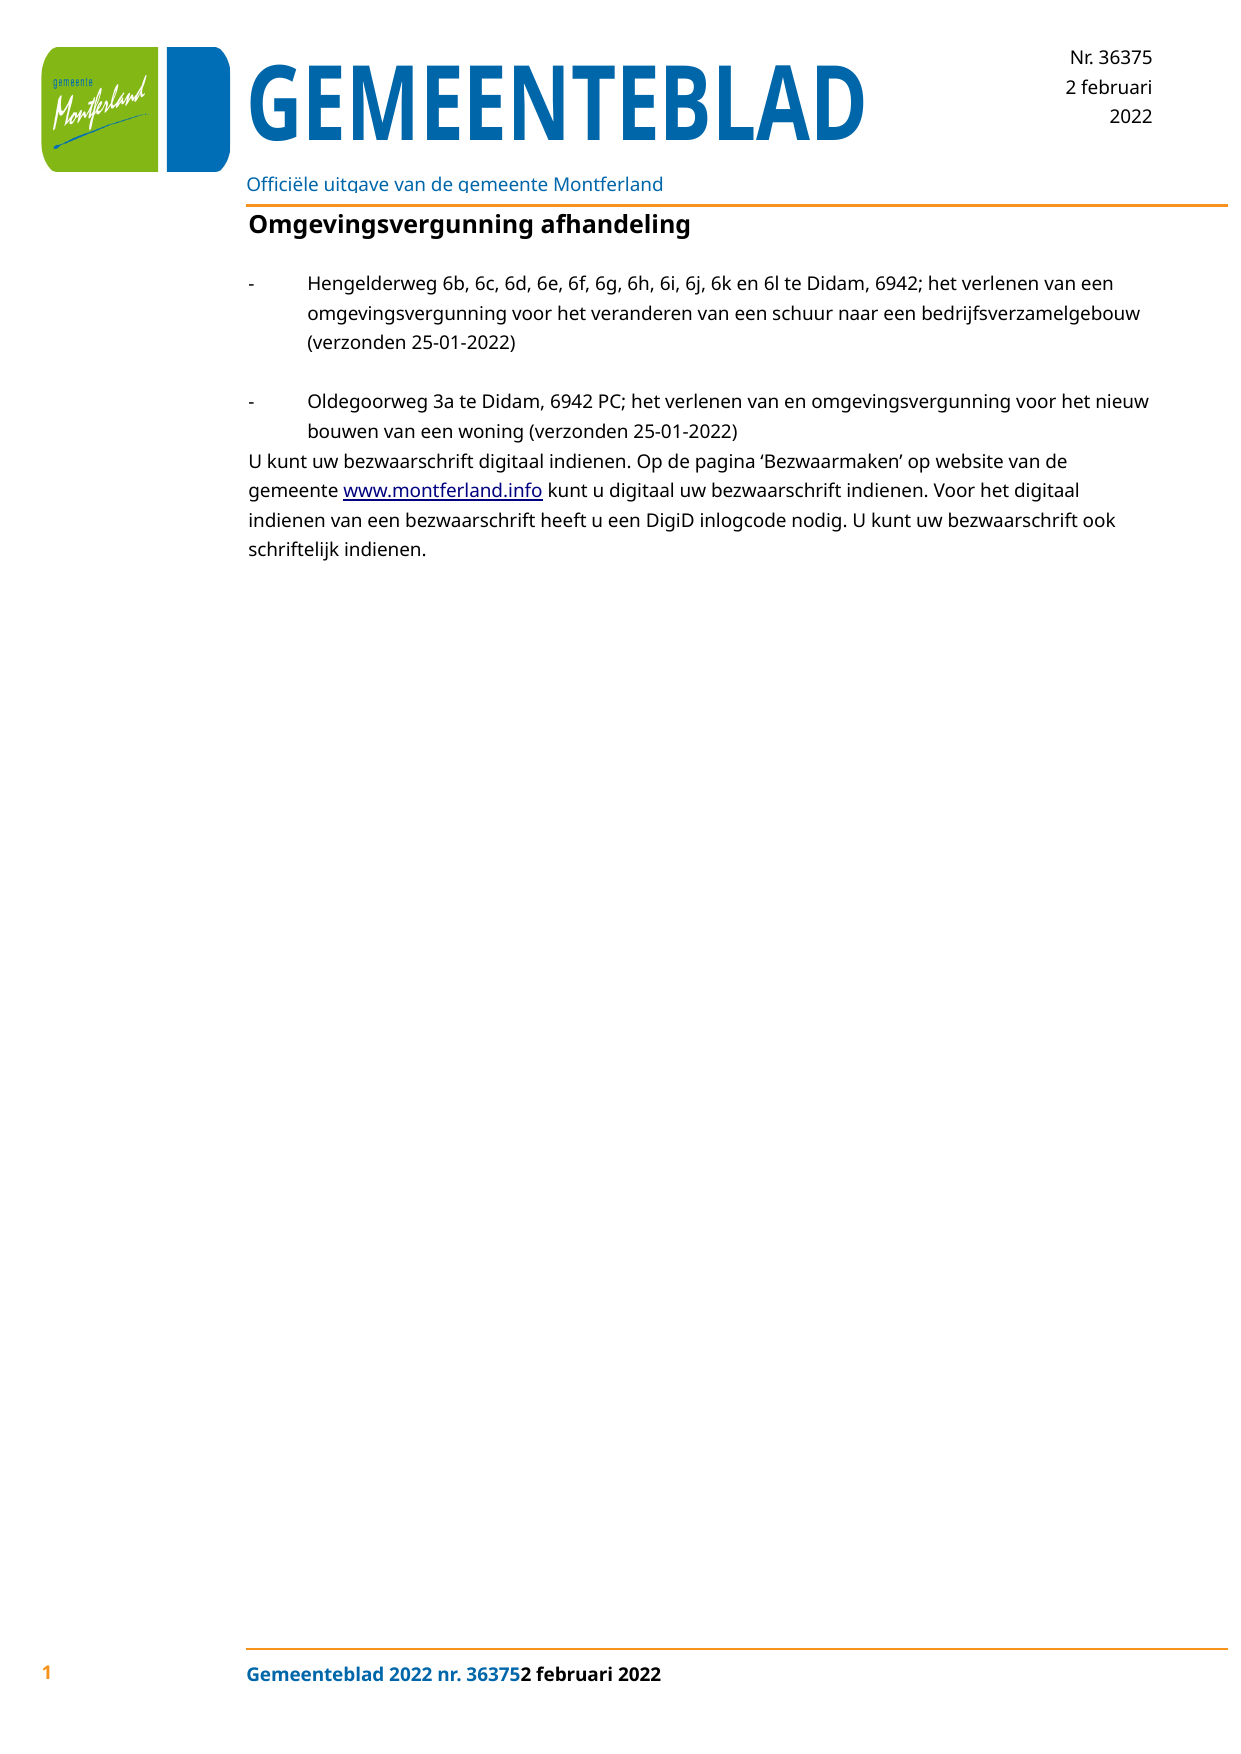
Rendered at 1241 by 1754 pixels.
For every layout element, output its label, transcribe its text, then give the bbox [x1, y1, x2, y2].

picture [41, 47, 231, 172]
list Oldegoorweg 3a te Didam, 6942 PC; het verlenen van en omgevingsvergunning voor het nieuw bouwen van een woning (verzonden 25-01-2022) [248, 389, 1152, 444]
text U kunt uw bezwaarschrift digitaal indienen. Op de pagina ‘Bezwaarmaken’ op website van de gemeente www.montferland.info kunt u digitaal uw bezwaarschrift indienen. Voor het digitaal indienen van een bezwaarschrift heeft u een DigiD inlogcode nodig. U kunt uw bezwaarschrift ook schriftelijk indienen. [248, 448, 1152, 562]
text Omgevingsvergunning afhandeling [248, 207, 1152, 241]
list Hengelderweg 6b, 6c, 6d, 6e, 6f, 6g, 6h, 6i, 6j, 6k en 6l te Didam, 6942; het verlenen van een omgevingsvergunning voor het veranderen van een schuur naar een bedrijfsverzamelgebouw (verzonden 25-01-2022) [248, 270, 1152, 355]
